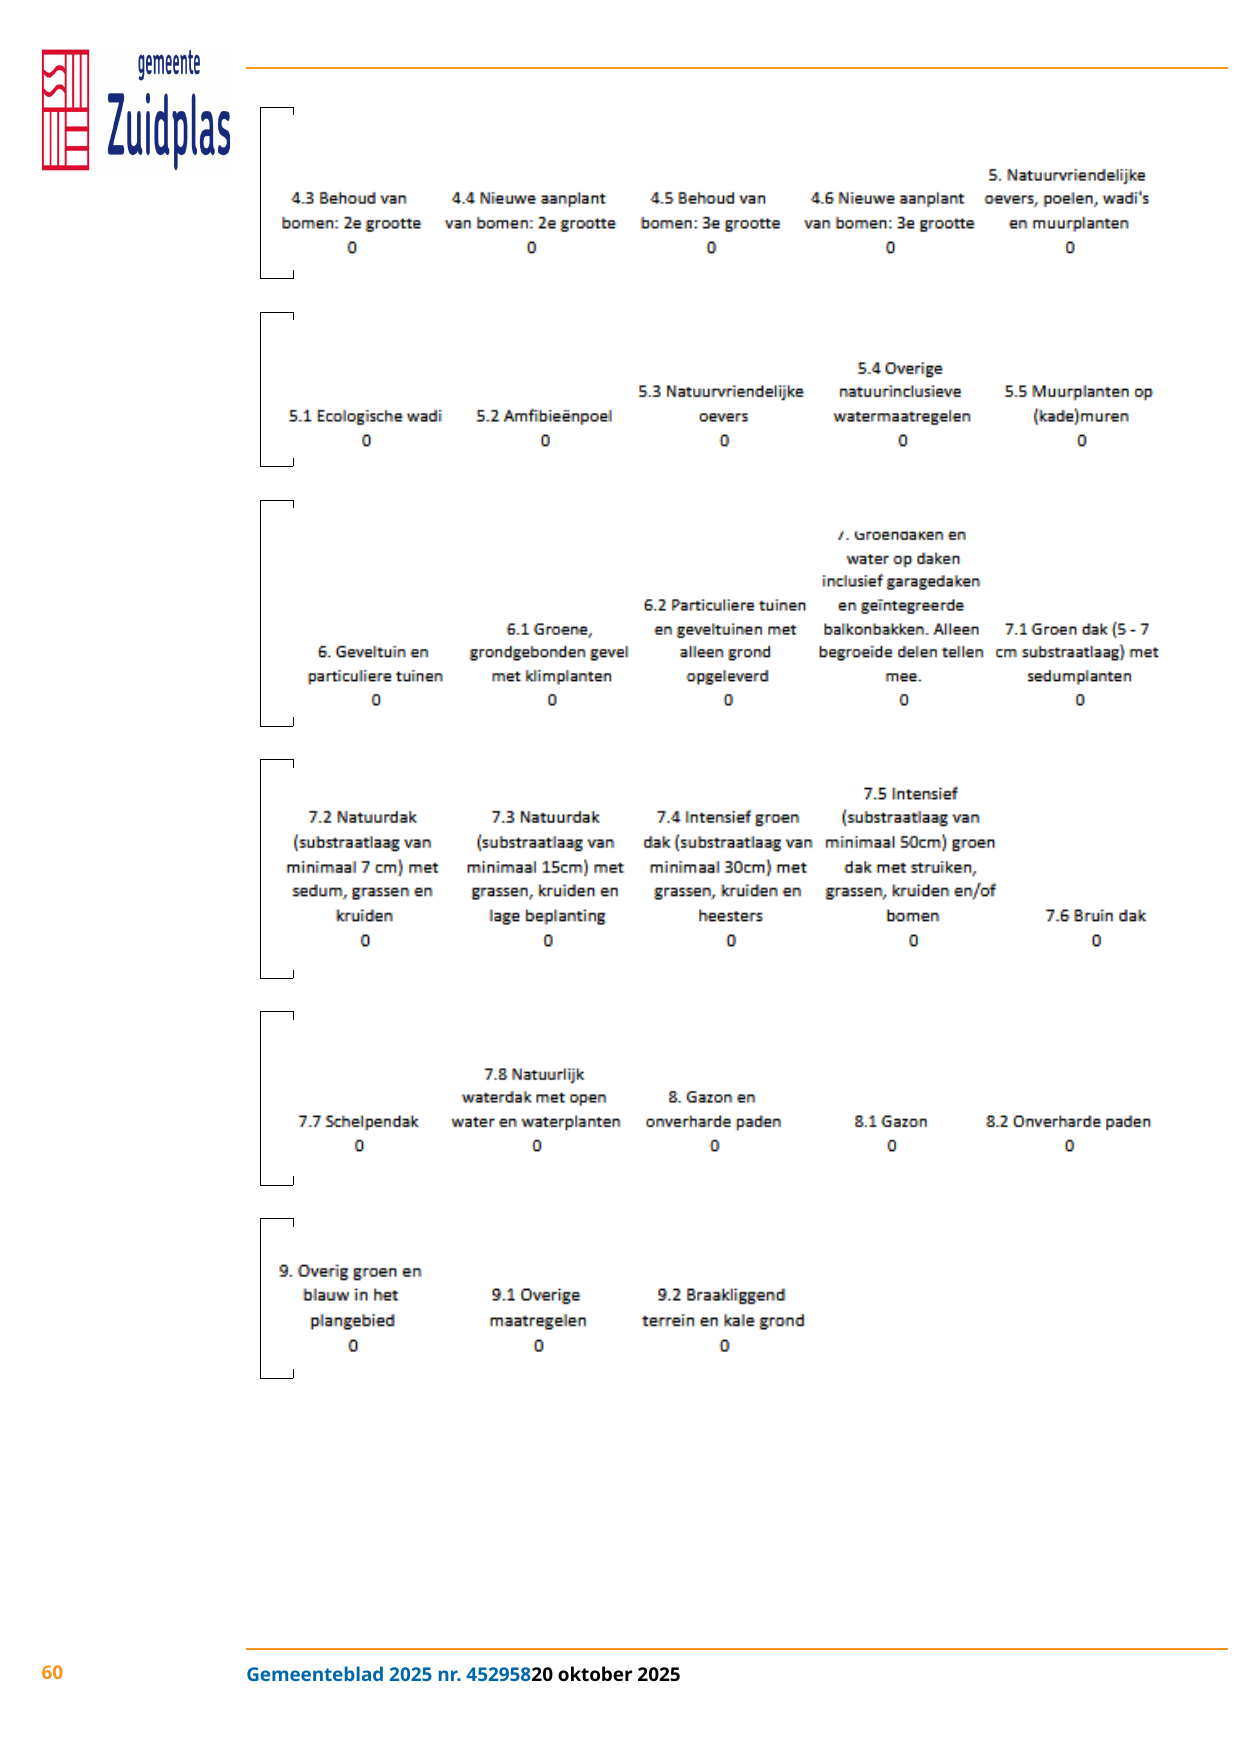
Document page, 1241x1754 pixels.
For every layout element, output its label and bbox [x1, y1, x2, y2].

picture [41, 47, 231, 172]
picture [268, 508, 1173, 717]
picture [268, 1227, 1173, 1369]
picture [268, 1020, 1173, 1176]
picture [268, 768, 1173, 970]
picture [268, 320, 1173, 458]
picture [268, 115, 1173, 270]
